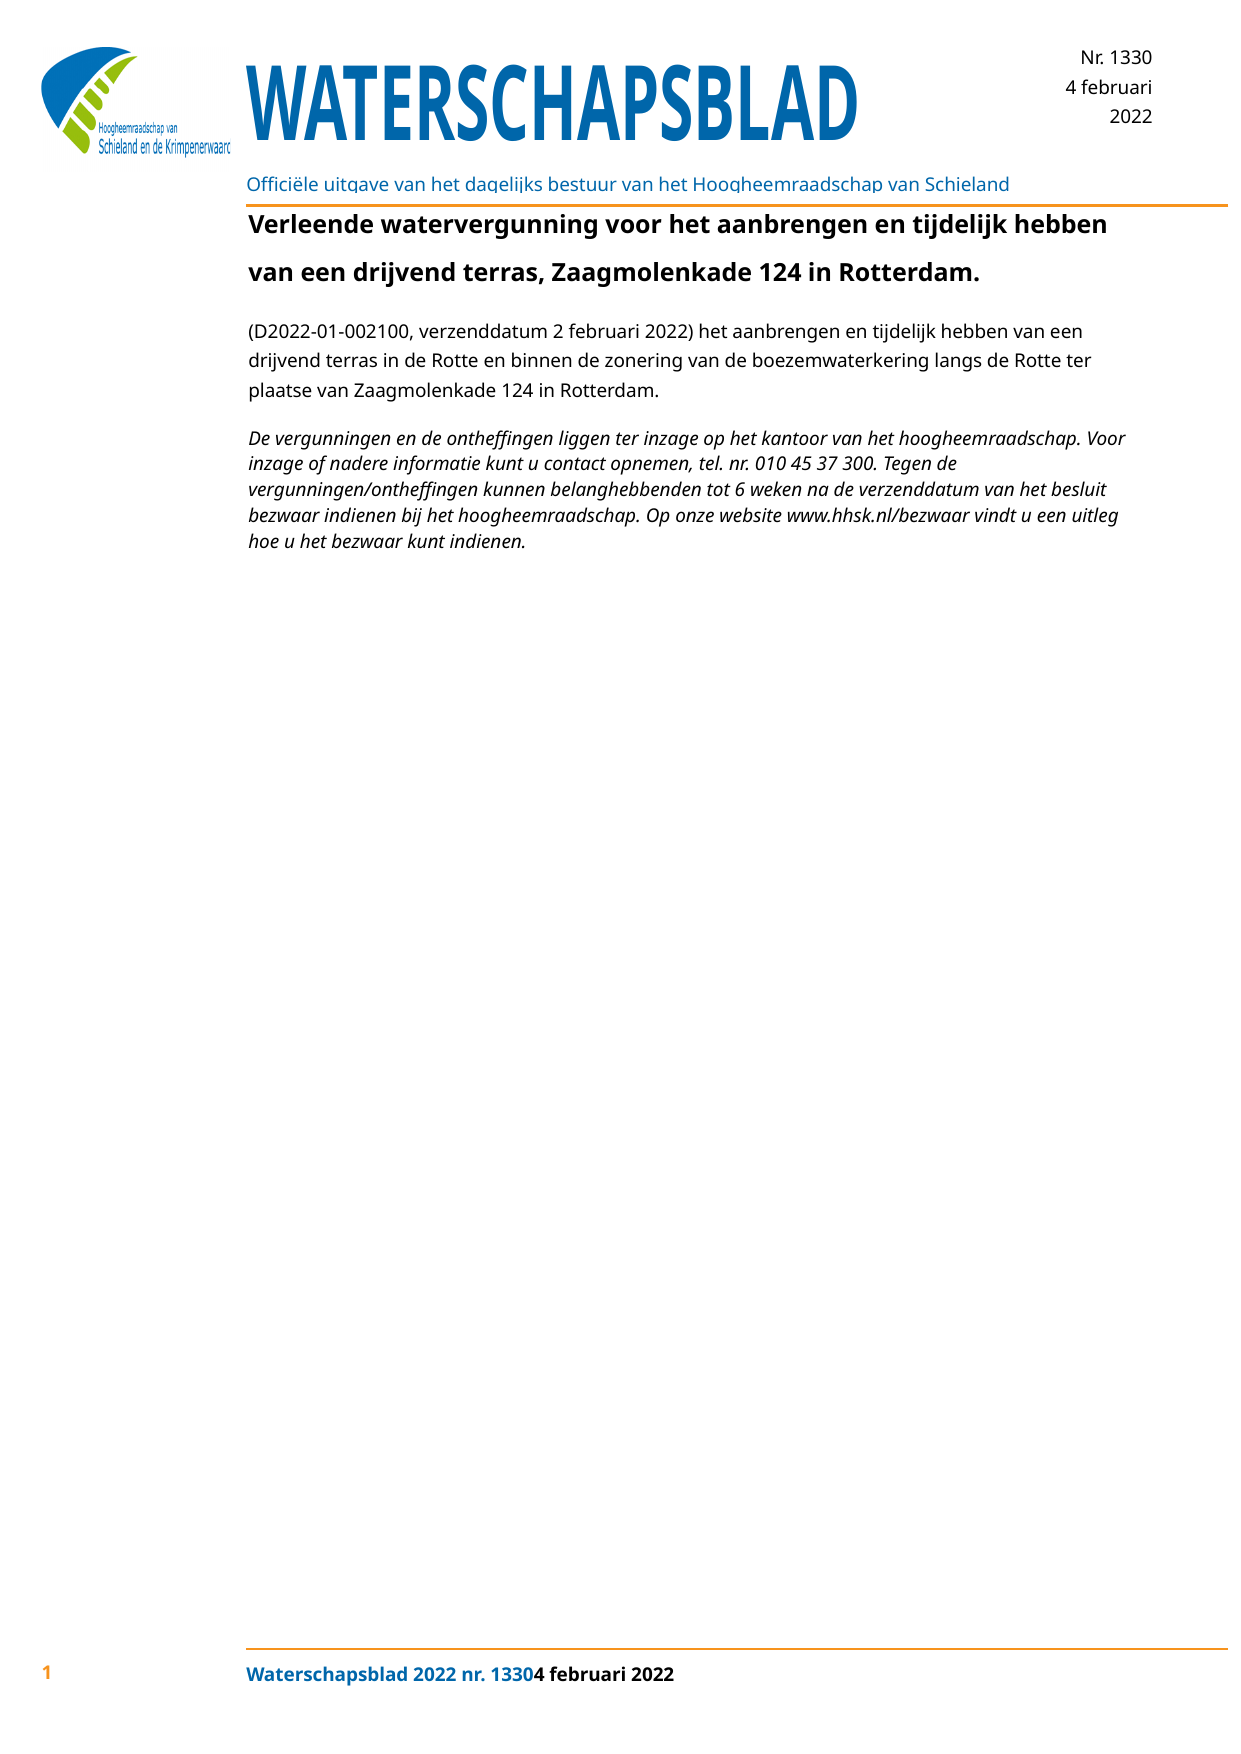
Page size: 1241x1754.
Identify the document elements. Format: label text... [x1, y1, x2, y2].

text Verleende watervergunning voor het aanbrengen en tijdelijk hebben van een drijvend terras, Zaagmolenkade 124 in Rotterdam. [248, 207, 1152, 288]
text (D2022-01-002100, verzenddatum 2 februari 2022) het aanbrengen en tijdelijk hebben van een drijvend terras in de Rotte en binnen de zonering van de boezemwaterkering langs de Rotte ter plaatse van Zaagmolenkade 124 in Rotterdam. [248, 318, 1152, 403]
text De vergunningen en de ontheffingen liggen ter inzage op het kantoor van het hoogheemraadschap. Voor inzage of nadere informatie kunt u contact opnemen, tel. nr. 010 45 37 300. Tegen de vergunningen/ontheffingen kunnen belanghebbenden tot 6 weken na de verzenddatum van het besluit bezwaar indienen bij het hoogheemraadschap. Op onze website www.hhsk.nl/bezwaar vindt u een uitleg hoe u het bezwaar kunt indienen. [248, 425, 1152, 553]
picture [41, 47, 231, 172]
